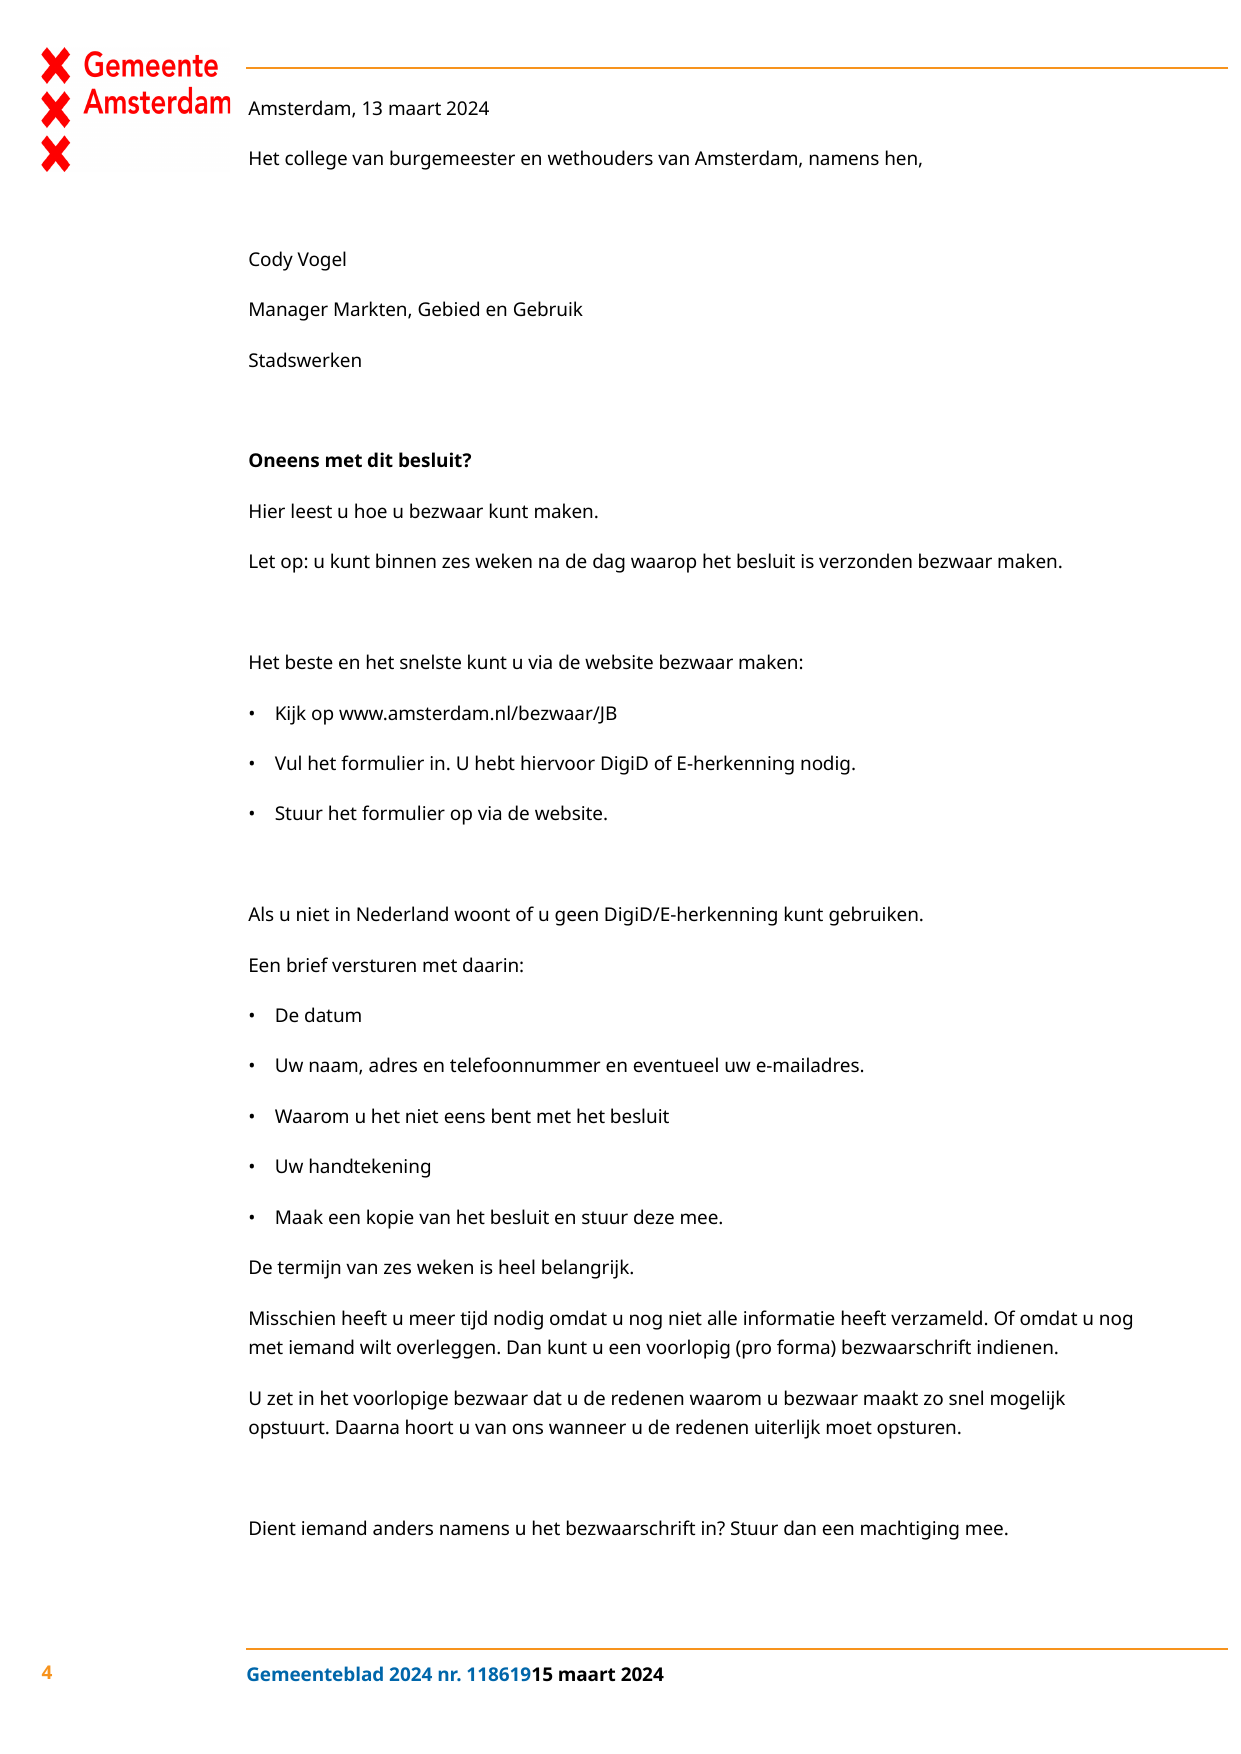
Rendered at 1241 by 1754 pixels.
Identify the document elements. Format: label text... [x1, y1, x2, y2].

text Oneens met dit besluit? [248, 448, 1152, 473]
text Dient iemand anders namens u het bezwaarschrift in? Stuur dan een machtiging mee. [248, 1515, 1152, 1541]
text Cody Vogel [248, 246, 1152, 272]
text • Uw handtekening [248, 1153, 1152, 1179]
text Als u niet in Nederland woont of u geen DigiD/E-herkenning kunt gebruiken. [248, 901, 1152, 927]
text U zet in het voorlopige bezwaar dat u de redenen waarom u bezwaar maakt zo snel mogelijk opstuurt. Daarna hoort u van ons wanneer u de redenen uiterlijk moet opsturen. [248, 1385, 1152, 1440]
text Hier leest u hoe u bezwaar kunt maken. [248, 498, 1152, 524]
text De termijn van zes weken is heel belangrijk. [248, 1254, 1152, 1280]
text Manager Markten, Gebied en Gebruik [248, 296, 1152, 322]
text Misschien heeft u meer tijd nodig omdat u nog niet alle informatie heeft verzameld. Of omdat u nog met iemand wilt overleggen. Dan kunt u een voorlopig (pro forma) bezwaarschrift indienen. [248, 1305, 1152, 1360]
text Het beste en het snelste kunt u via de website bezwaar maken: [248, 649, 1152, 675]
text • De datum [248, 1002, 1152, 1028]
text • Kijk op www.amsterdam.nl/bezwaar/JB [248, 700, 1152, 726]
text • Vul het formulier in. U hebt hiervoor DigiD of E-herkenning nodig. [248, 750, 1152, 776]
text Amsterdam, 13 maart 2024 [248, 95, 1152, 121]
text Stadswerken [248, 347, 1152, 373]
text • Uw naam, adres en telefoonnummer en eventueel uw e-mailadres. [248, 1053, 1152, 1078]
text Het college van burgemeester en wethouders van Amsterdam, namens hen, [248, 145, 1152, 171]
text • Waarom u het niet eens bent met het besluit [248, 1103, 1152, 1129]
text Let op: u kunt binnen zes weken na de dag waarop het besluit is verzonden bezwaar maken. [248, 548, 1152, 574]
text • Maak een kopie van het besluit en stuur deze mee. [248, 1204, 1152, 1230]
picture [41, 47, 231, 172]
text • Stuur het formulier op via de website. [248, 801, 1152, 826]
text Een brief versturen met daarin: [248, 952, 1152, 978]
